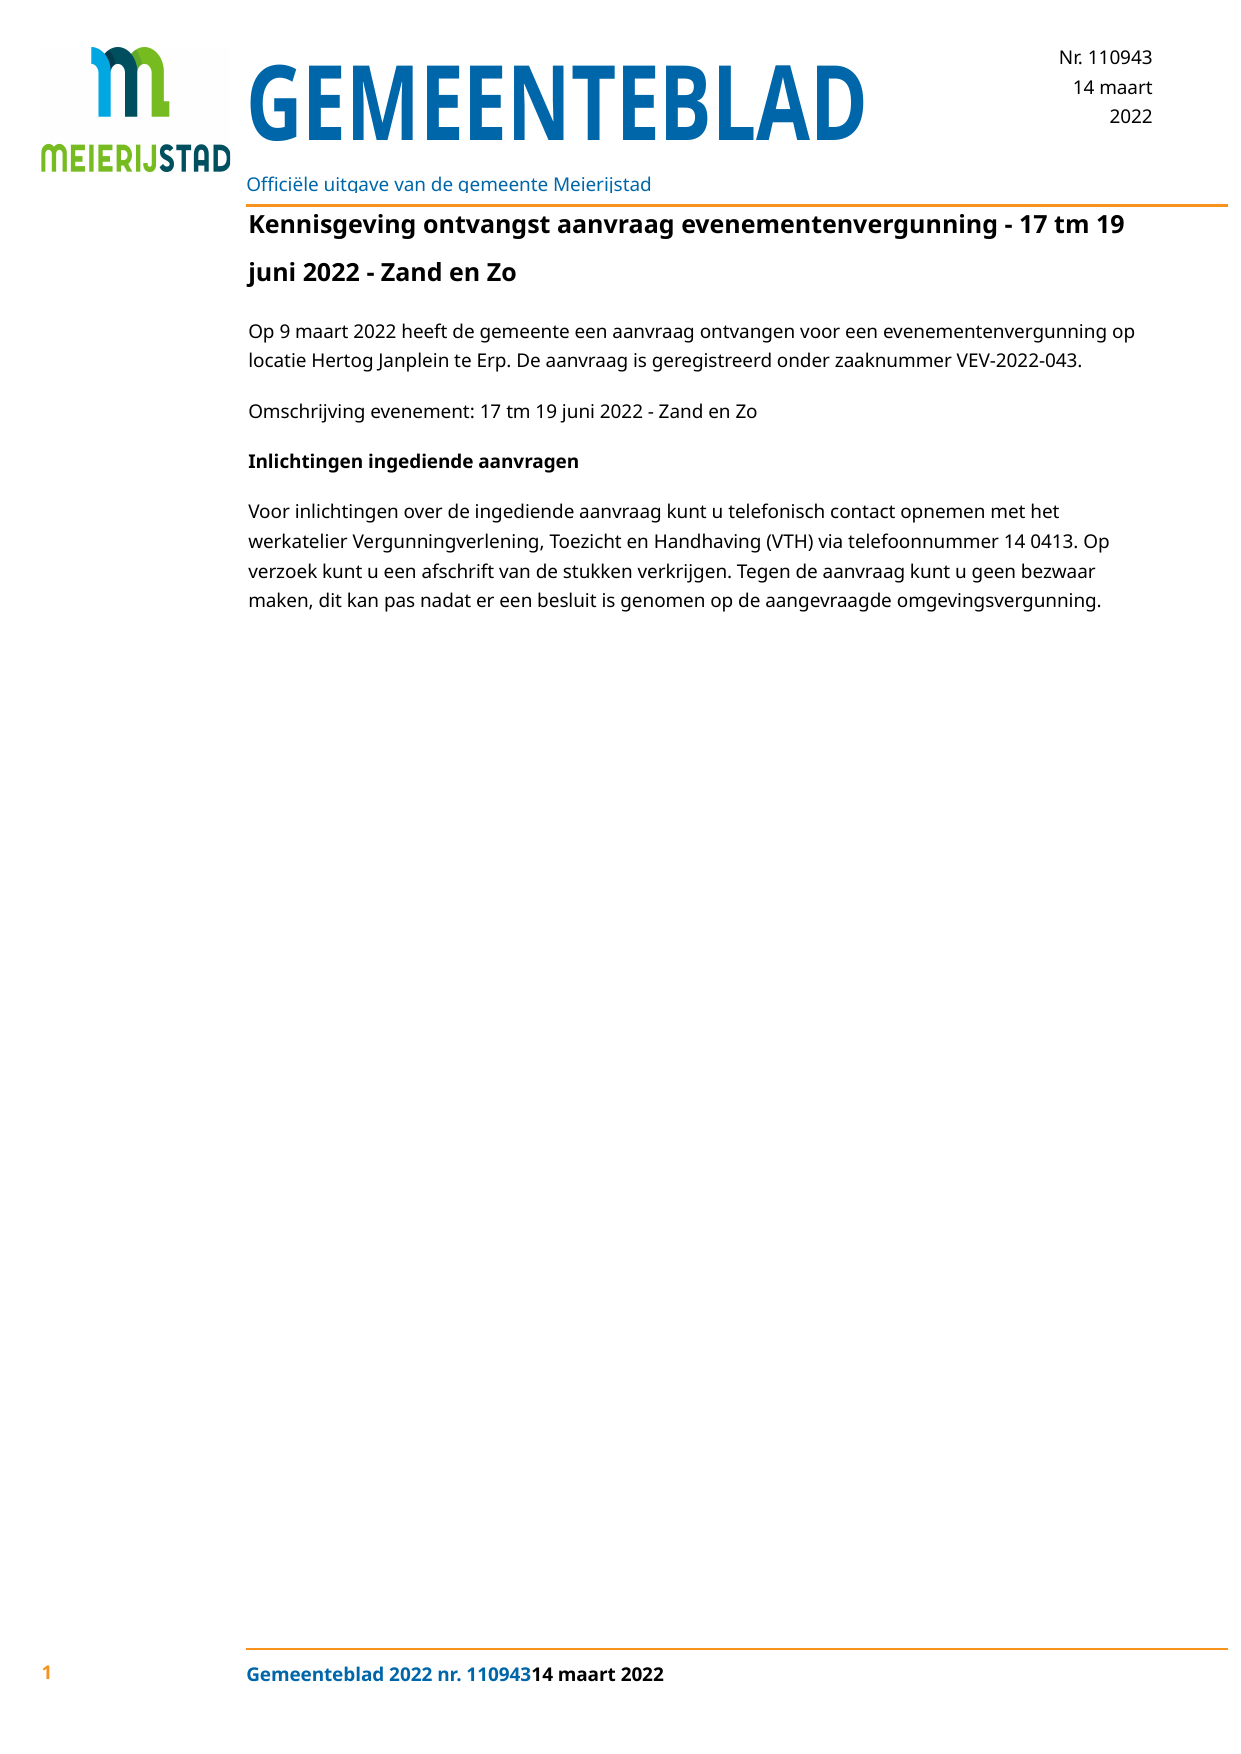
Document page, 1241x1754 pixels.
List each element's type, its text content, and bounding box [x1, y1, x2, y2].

text Op 9 maart 2022 heeft de gemeente een aanvraag ontvangen voor een evenementenvergunning op locatie Hertog Janplein te Erp. De aanvraag is geregistreerd onder zaaknummer VEV-2022-043. [248, 318, 1152, 373]
text Omschrijving evenement: 17 tm 19 juni 2022 - Zand en Zo [248, 398, 1152, 424]
picture [41, 47, 231, 172]
text Kennisgeving ontvangst aanvraag evenementenvergunning - 17 tm 19 juni 2022 - Zand en Zo [248, 207, 1152, 288]
text Voor inlichtingen over de ingediende aanvraag kunt u telefonisch contact opnemen met het werkatelier Vergunningverlening, Toezicht en Handhaving (VTH) via telefoonnummer 14 0413. Op verzoek kunt u een afschrift van de stukken verkrijgen. Tegen de aanvraag kunt u geen bezwaar maken, dit kan pas nadat er een besluit is genomen op de aangevraagde omgevingsvergunning. [248, 499, 1152, 613]
text Inlichtingen ingediende aanvragen [248, 448, 1152, 474]
